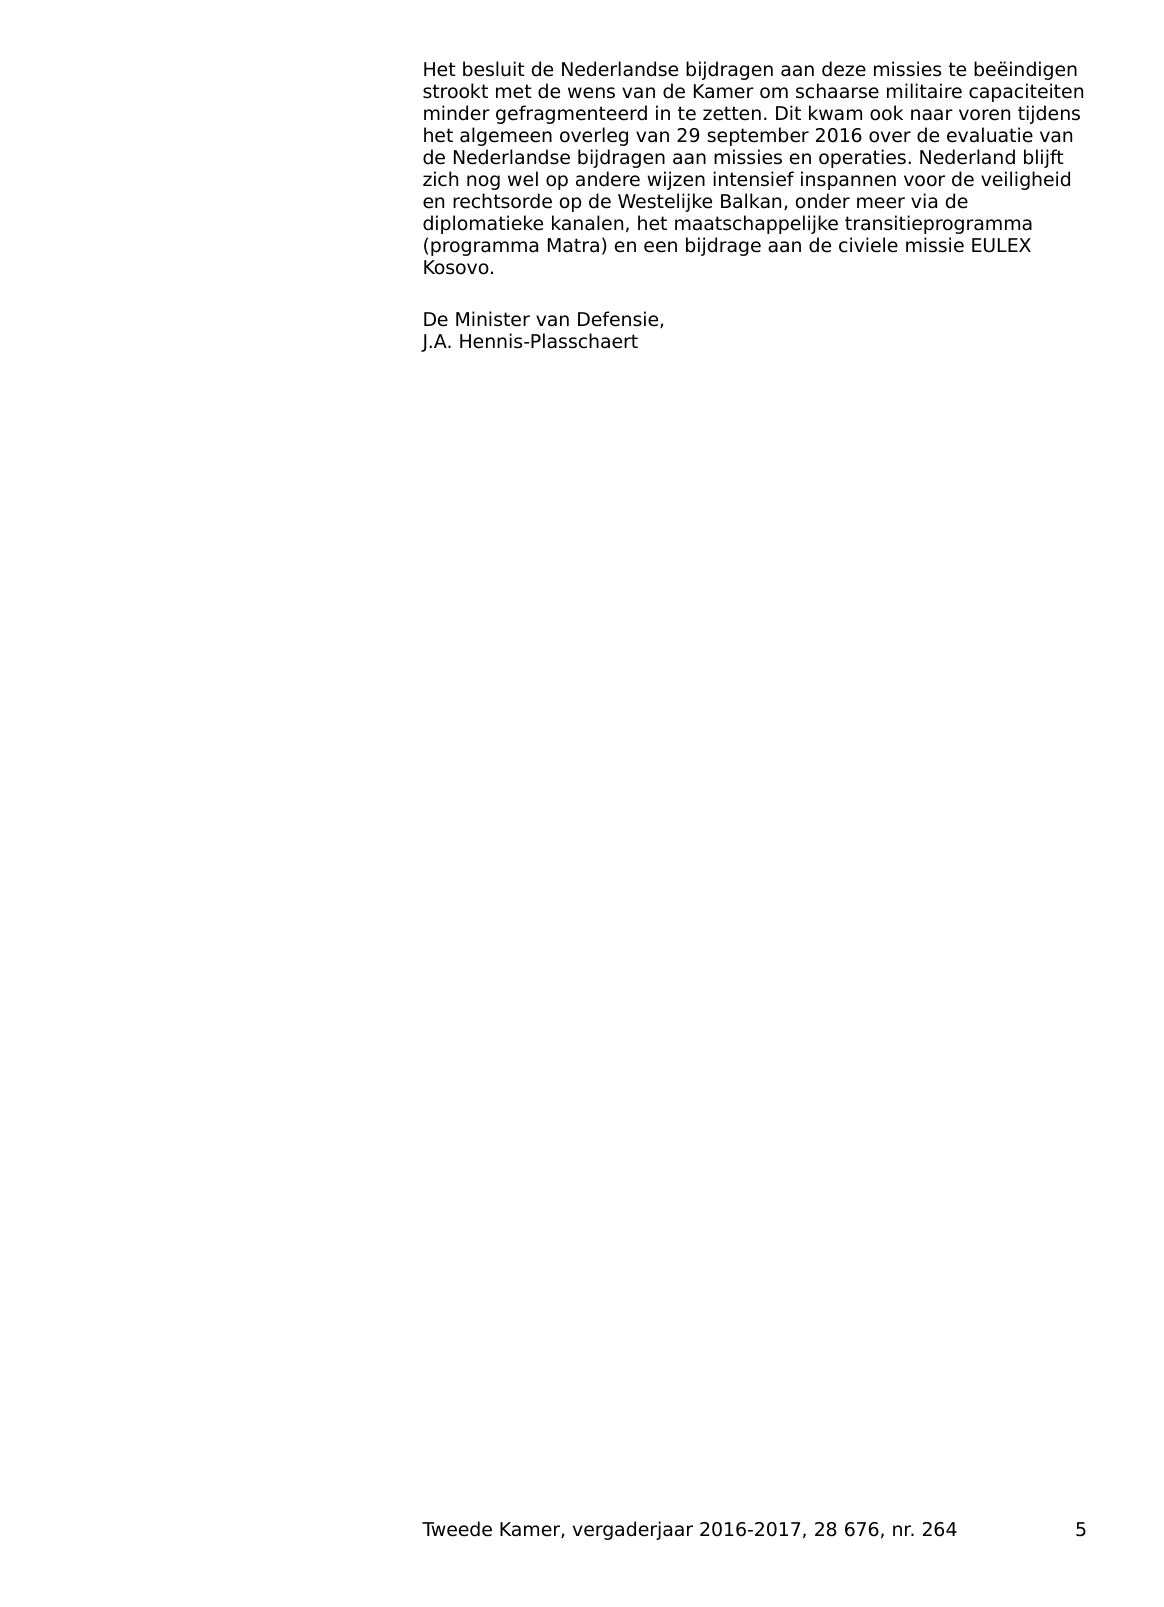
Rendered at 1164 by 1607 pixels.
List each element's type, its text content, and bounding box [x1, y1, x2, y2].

text Het besluit de Nederlandse bijdragen aan deze missies te beëindigen strookt met de wens van de Kamer om schaarse militaire capaciteiten minder gefragmenteerd in te zetten. Dit kwam ook naar voren tijdens het algemeen overleg van 29 september 2016 over de evaluatie van de Nederlandse bijdragen aan missies en operaties. Nederland blijft zich nog wel op andere wijzen intensief inspannen voor de veiligheid en rechtsorde op de Westelijke Balkan, onder meer via de diplomatieke kanalen, het maatschappelijke transitieprogramma (programma Matra) en een bijdrage aan de civiele missie EULEX Kosovo. [422, 59, 1087, 279]
text De Minister van Defensie, J.A. Hennis-Plasschaert [422, 309, 1087, 353]
